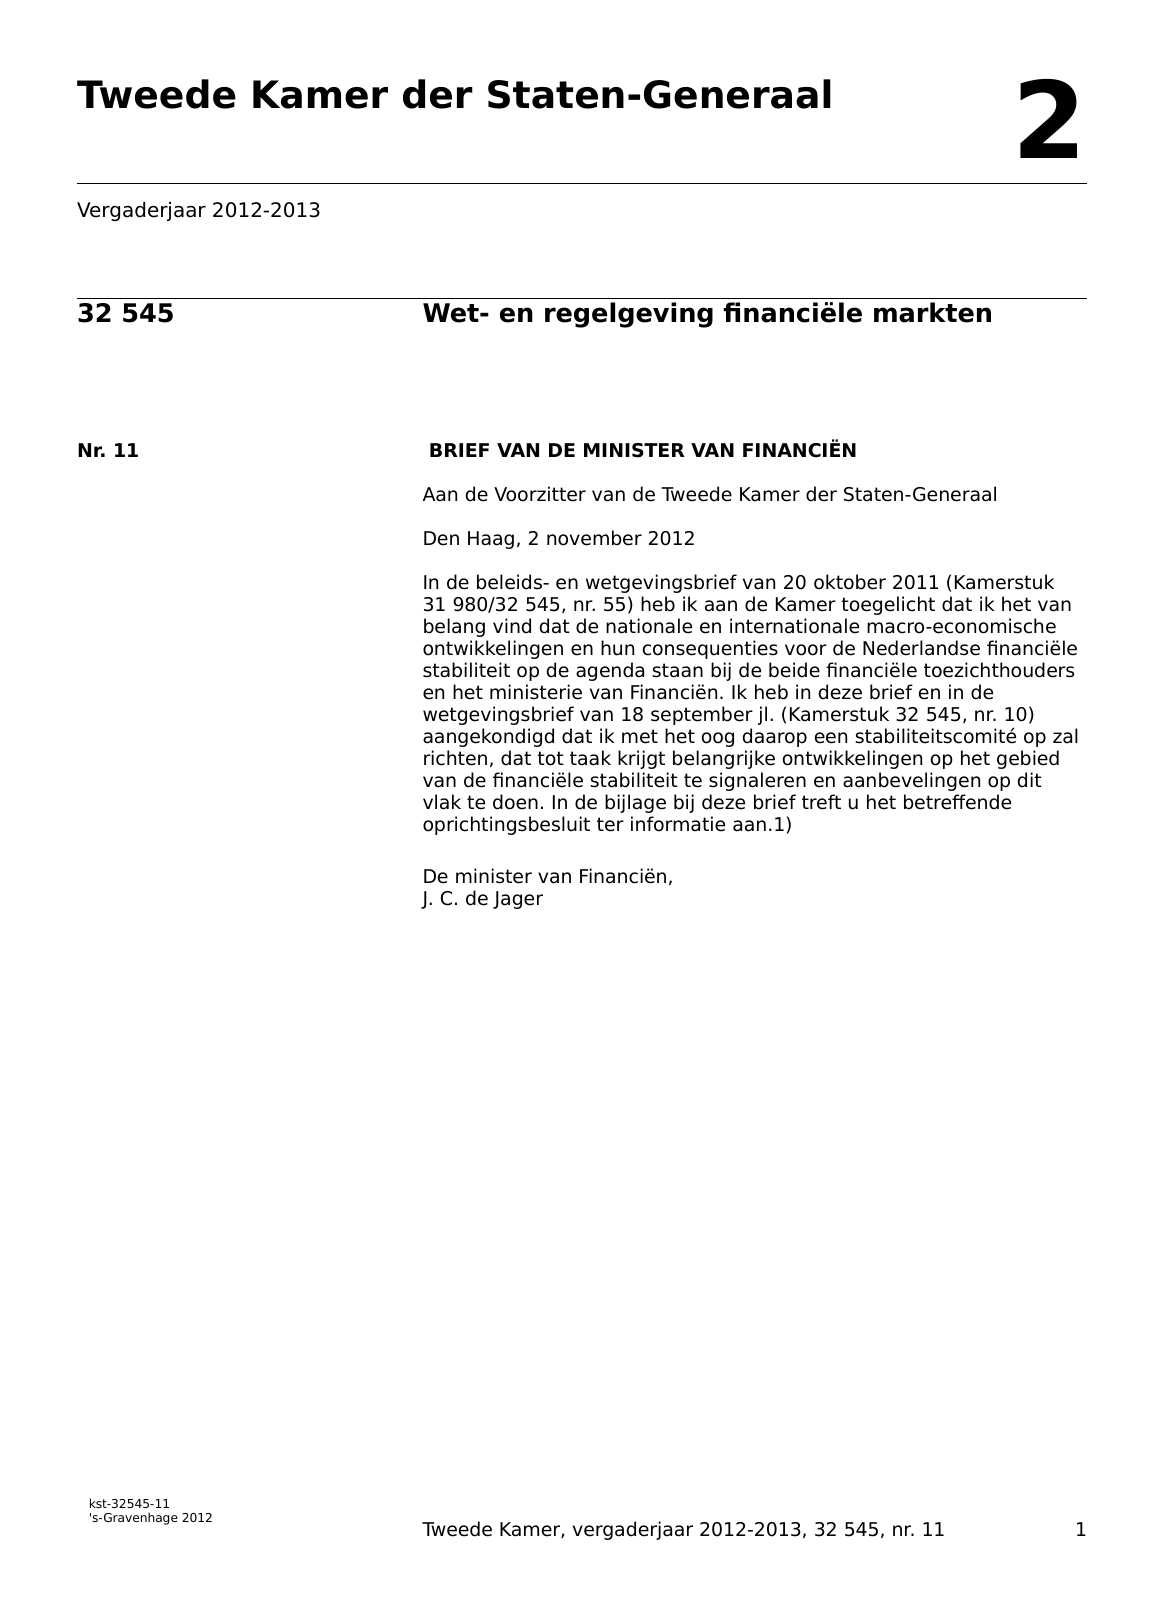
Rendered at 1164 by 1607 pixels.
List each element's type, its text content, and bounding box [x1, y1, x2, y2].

text Den Haag, 2 november 2012 [422, 528, 1087, 550]
table_header 2 [886, 59, 1087, 183]
subtitle 32 545 Wet- en regelgeving financiële markten [77, 299, 1087, 329]
text De minister van Financiën, J. C. de Jager [422, 866, 1087, 910]
table_cell Vergaderjaar 2012-2013 [77, 184, 1087, 298]
text In de beleids- en wetgevingsbrief van 20 oktober 2011 (Kamerstuk 31 980/32 545, nr. 55) heb ik aan de Kamer toegelicht dat ik het van belang vind dat de nationale en internationale macro-economische ontwikkelingen en hun consequenties voor de Nederlandse financiële stabiliteit op de agenda staan bij de beide financiële toezichthouders en het ministerie van Financiën. Ik heb in deze brief en in de wetgevingsbrief van 18 september jl. (Kamerstuk 32 545, nr. 10) aangekondigd dat ik met het oog daarop een stabiliteitscomité op zal richten, dat tot taak krijgt belangrijke ontwikkelingen op het gebied van de financiële stabiliteit te signaleren en aanbevelingen op dit vlak te doen. In de bijlage bij deze brief treft u het betreffende oprichtingsbesluit ter informatie aan.1) [422, 572, 1087, 836]
text Aan de Voorzitter van de Tweede Kamer der Staten-Generaal [422, 484, 1087, 506]
subtitle Nr. 11 BRIEF VAN DE MINISTER VAN FINANCIËN [77, 440, 1087, 462]
text kst-32545-11 [88, 1497, 323, 1511]
text 's-Gravenhage 2012 [88, 1511, 323, 1525]
table_header Tweede Kamer der Staten-Generaal [77, 59, 886, 183]
